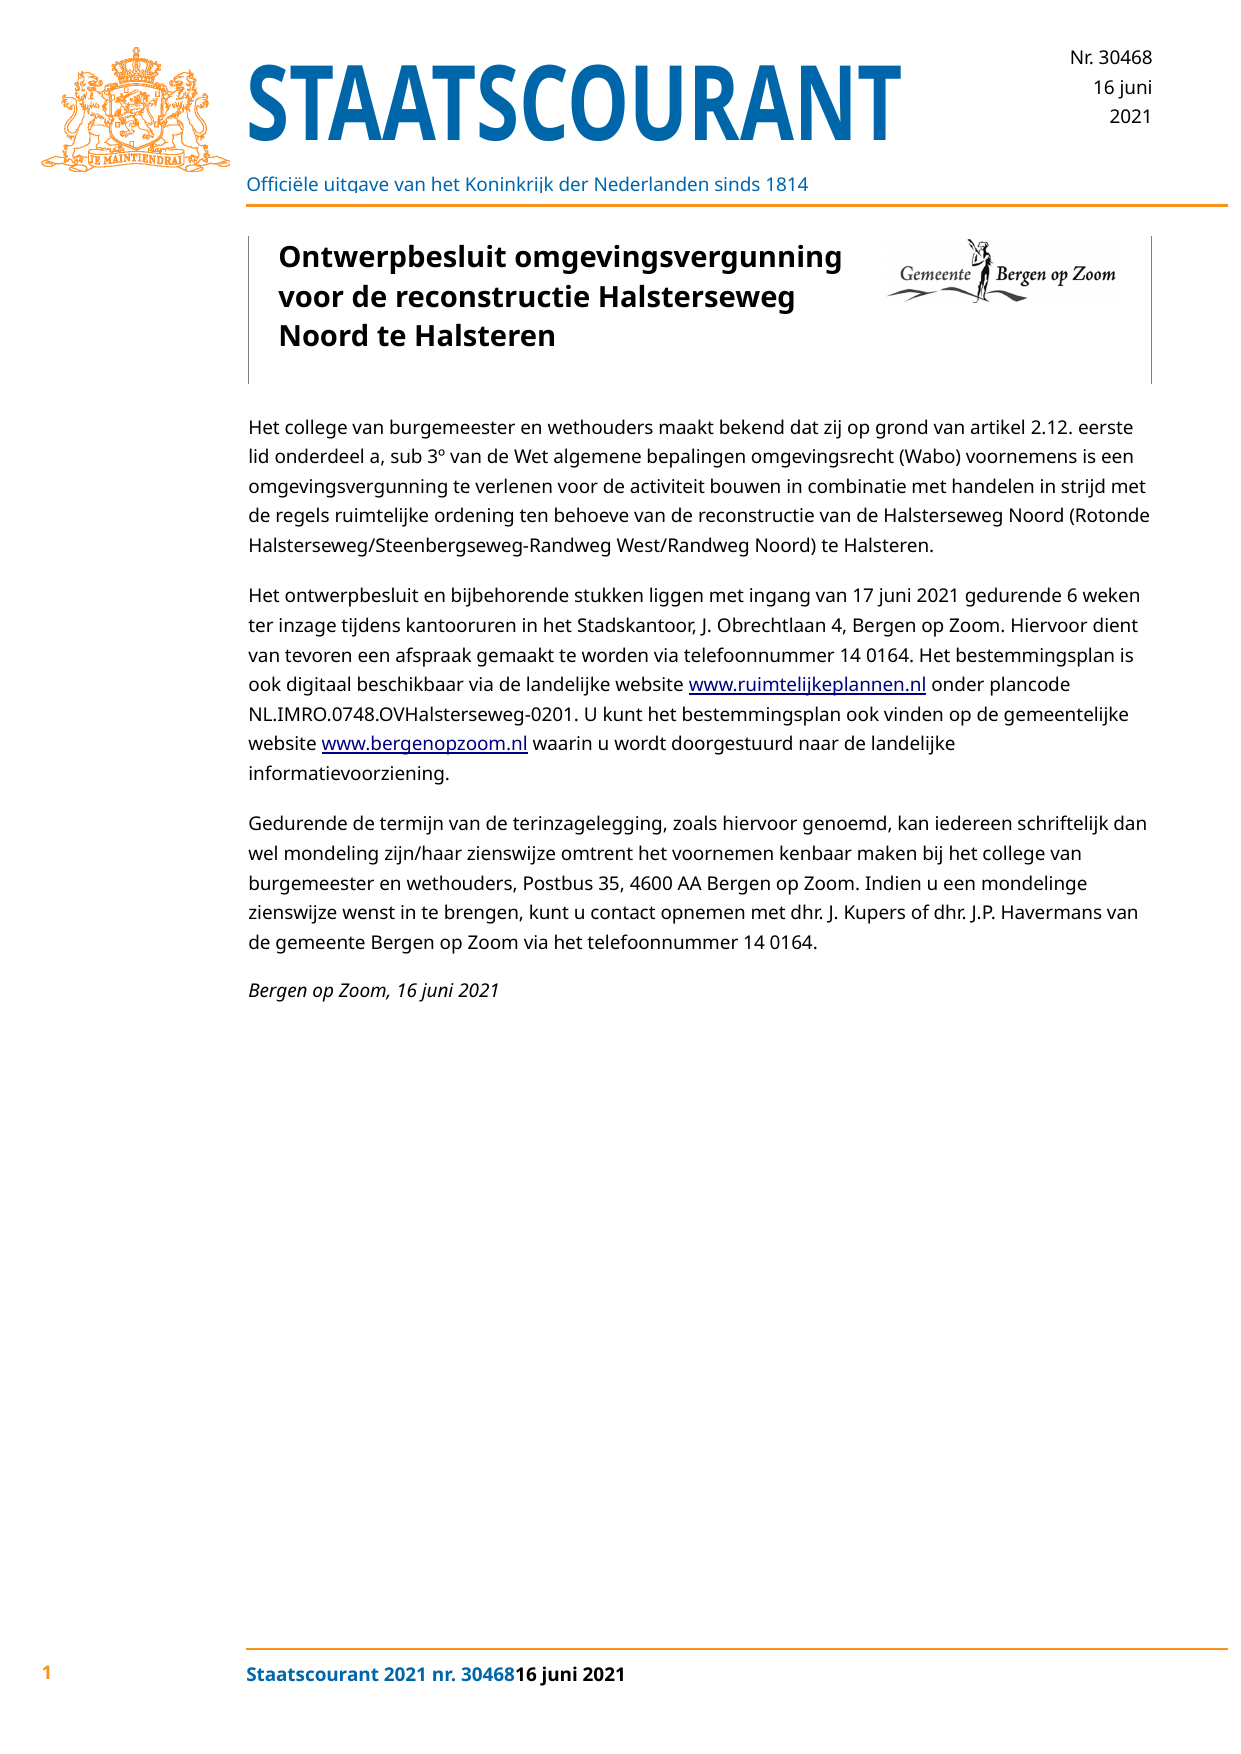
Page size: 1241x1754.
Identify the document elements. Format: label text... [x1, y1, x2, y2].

text Gedurende de termijn van de terinzagelegging, zoals hiervoor genoemd, kan iedereen schriftelijk dan wel mondeling zijn/haar zienswijze omtrent het voornemen kenbaar maken bij het college van burgemeester en wethouders, Postbus 35, 4600 AA Bergen op Zoom. Indien u een mondelinge zienswijze wenst in te brengen, kunt u contact opnemen met dhr. J. Kupers of dhr. J.P. Havermans van de gemeente Bergen op Zoom via het telefoonnummer 14 0164. [248, 811, 1152, 955]
table_header [850, 236, 1151, 384]
picture [41, 47, 231, 172]
picture [882, 236, 1119, 307]
text Het college van burgemeester en wethouders maakt bekend dat zij op grond van artikel 2.12. eerste lid onderdeel a, sub 3º van de Wet algemene bepalingen omgevingsrecht (Wabo) voornemens is een omgevingsvergunning te verlenen voor de activiteit bouwen in combinatie met handelen in strijd met de regels ruimtelijke ordening ten behoeve van de reconstructie van de Halsterseweg Noord (Rotonde Halsterseweg/Steenbergseweg-Randweg West/Randweg Noord) te Halsteren. [248, 414, 1152, 558]
table_header Ontwerpbesluit omgevingsvergunning voor de reconstructie Halsterseweg Noord te Halsteren [249, 236, 850, 384]
text Het ontwerpbesluit en bijbehorende stukken liggen met ingang van 17 juni 2021 gedurende 6 weken ter inzage tijdens kantooruren in het Stadskantoor, J. Obrechtlaan 4, Bergen op Zoom. Hiervoor dient van tevoren een afspraak gemaakt te worden via telefoonnummer 14 0164. Het bestemmingsplan is ook digitaal beschikbaar via de landelijke website www.ruimtelijkeplannen.nl onder plancode NL.IMRO.0748.OVHalsterseweg-0201. U kunt het bestemmingsplan ook vinden op de gemeentelijke website www.bergenopzoom.nl waarin u wordt doorgestuurd naar de landelijke informatievoorziening. [248, 583, 1152, 786]
text Bergen op Zoom, 16 juni 2021 [248, 977, 1152, 1002]
